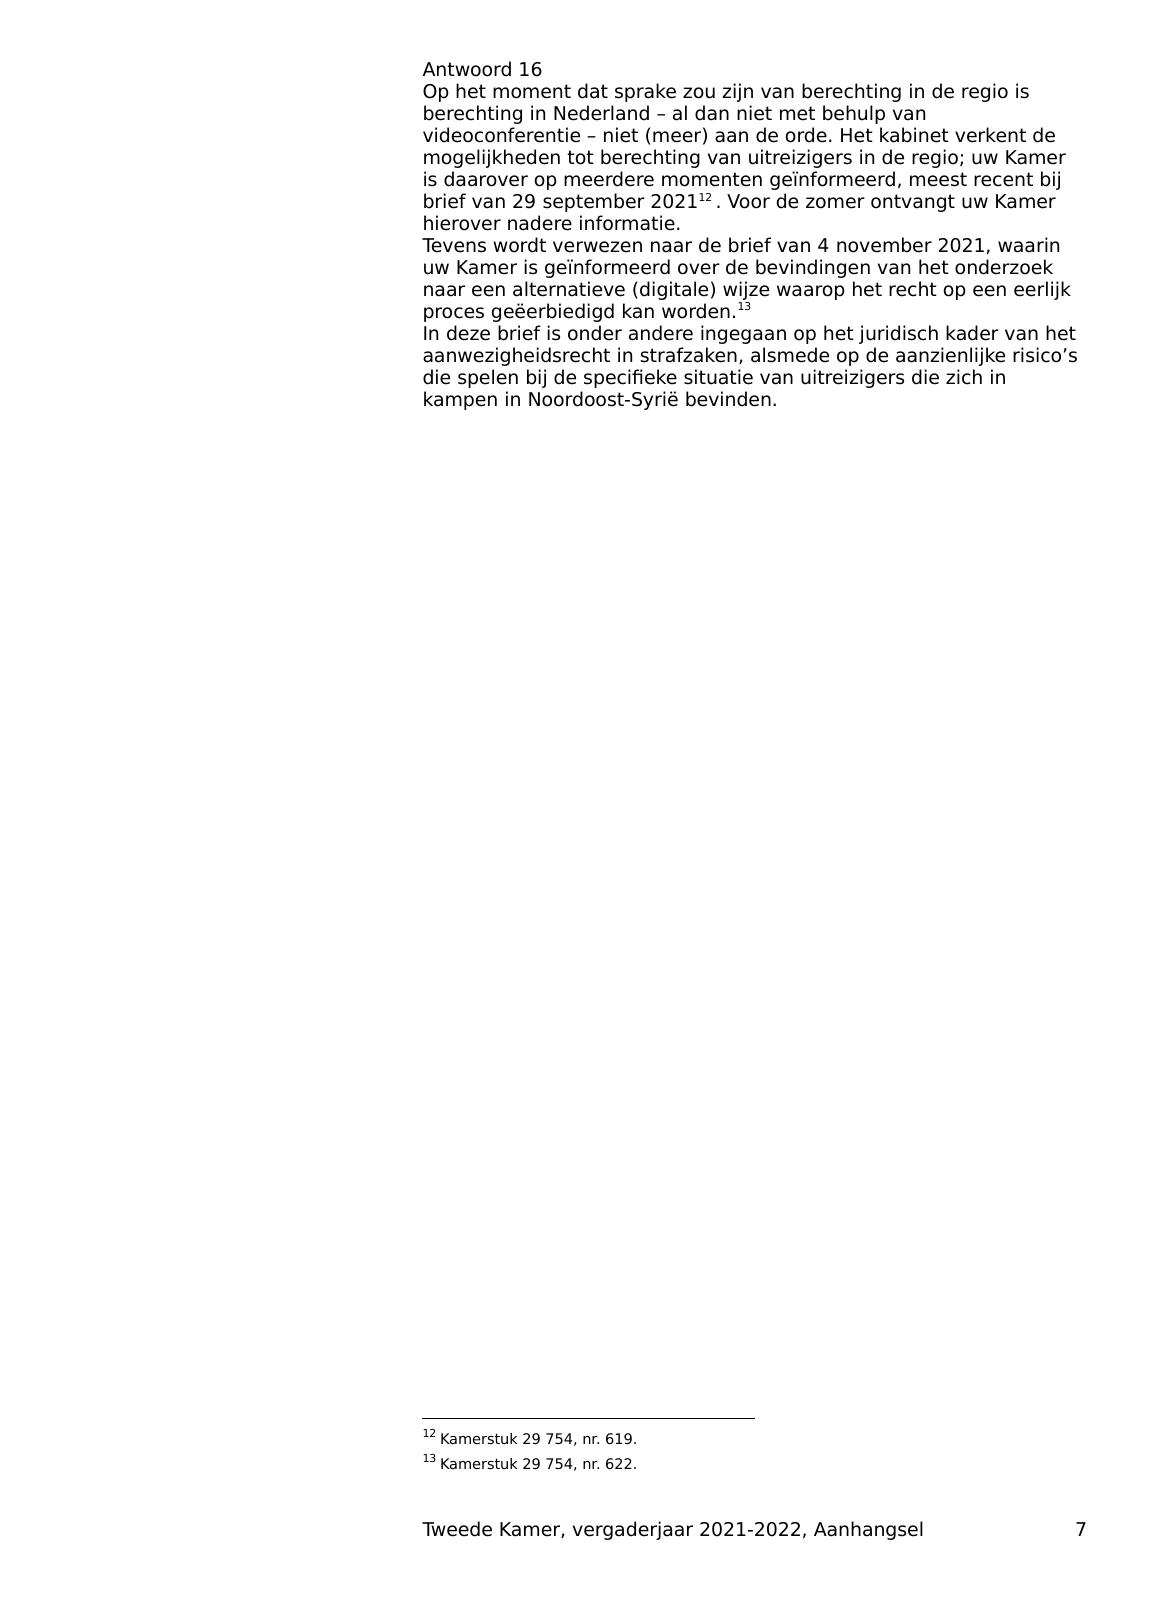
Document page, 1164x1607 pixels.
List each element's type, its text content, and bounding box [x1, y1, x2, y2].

text Kamerstuk 29 754, nr. 619. [422, 1427, 1087, 1449]
text Op het moment dat sprake zou zijn van berechting in de regio is berechting in Nederland – al dan niet met behulp van videoconferentie – niet (meer) aan de orde. Het kabinet verkent de mogelijkheden tot berechting van uitreizigers in de regio; uw Kamer is daarover op meerdere momenten geïnformeerd, meest recent bij brief van 29 september 2021. Voor de zomer ontvangt uw Kamer hierover nadere informatie. [422, 81, 1087, 235]
text Antwoord 16 [422, 59, 1087, 81]
text Tevens wordt verwezen naar de brief van 4 november 2021, waarin uw Kamer is geïnformeerd over de bevindingen van het onderzoek naar een alternatieve (digitale) wijze waarop het recht op een eerlijk proces geëerbiedigd kan worden. [422, 235, 1087, 323]
text In deze brief is onder andere ingegaan op het juridisch kader van het aanwezigheidsrecht in strafzaken, alsmede op de aanzienlijke risico’s die spelen bij de specifieke situatie van uitreizigers die zich in kampen in Noordoost-Syrië bevinden. [422, 323, 1087, 411]
text Kamerstuk 29 754, nr. 622. [422, 1452, 1087, 1474]
